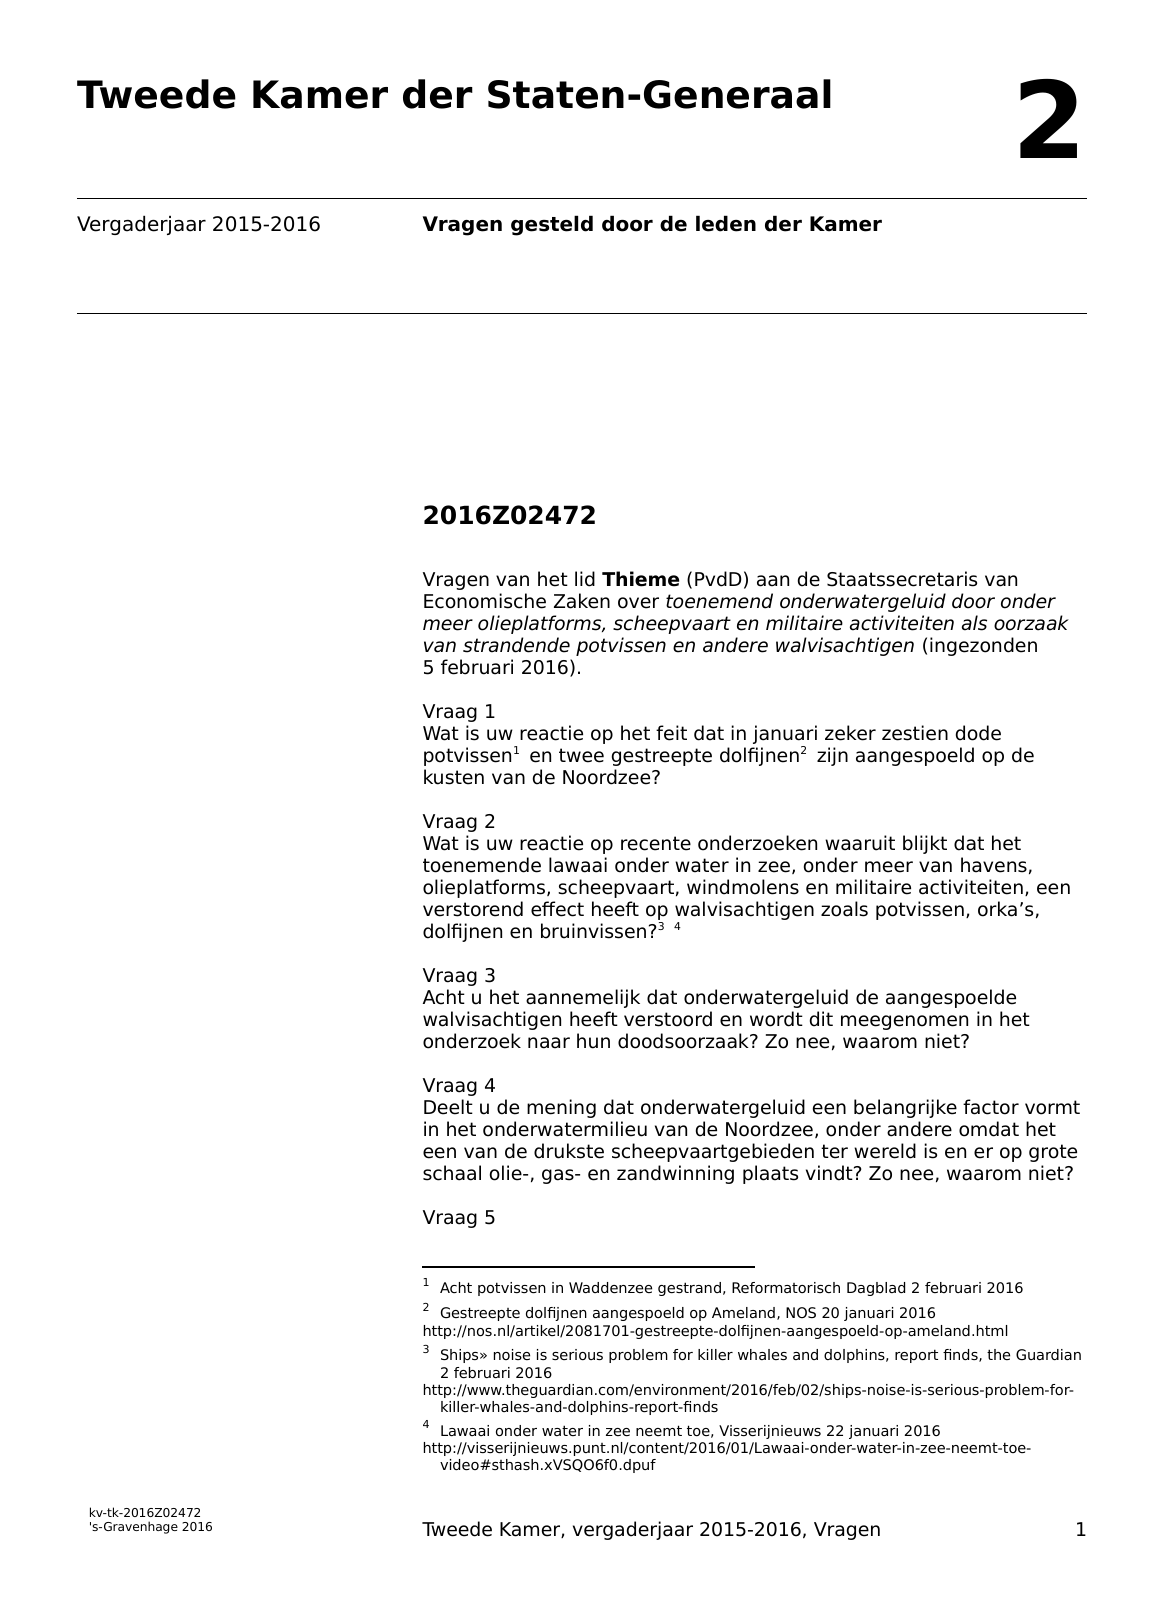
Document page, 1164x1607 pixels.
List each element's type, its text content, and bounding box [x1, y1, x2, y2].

table_header Tweede Kamer der Staten-Generaal [77, 59, 886, 198]
text 's-Gravenhage 2016 [88, 1520, 323, 1534]
text Acht u het aannemelijk dat onderwatergeluid de aangespoelde walvisachtigen heeft verstoord en wordt dit meegenomen in het onderzoek naar hun doodsoorzaak? Zo nee, waarom niet? [422, 987, 1087, 1053]
text http://nos.nl/artikel/2081701-gestreepte-dolfijnen-aangespoeld-op-ameland.html [422, 1323, 1087, 1340]
text Wat is uw reactie op recente onderzoeken waaruit blijkt dat het toenemende lawaai onder water in zee, onder meer van havens, olieplatforms, scheepvaart, windmolens en militaire activiteiten, een verstorend effect heeft op walvisachtigen zoals potvissen, orka’s, dolfijnen en bruinvissen? [422, 833, 1087, 943]
text http://www.theguardian.com/environment/2016/feb/02/ships-noise-is-serious-problem-for-killer-whales-and-dolphins-report-finds [422, 1382, 1087, 1416]
text Acht potvissen in Waddenzee gestrand, Reformatorisch Dagblad 2 februari 2016 [422, 1276, 1087, 1298]
text Lawaai onder water in zee neemt toe, Visserijnieuws 22 januari 2016 [422, 1418, 1087, 1441]
text http://visserijnieuws.punt.nl/content/2016/01/Lawaai-onder-water-in-zee-neemt-toe-video#sthash.xVSQO6f0.dpuf [422, 1441, 1087, 1474]
text Gestreepte dolfijnen aangespoeld op Ameland, NOS 20 januari 2016 [422, 1301, 1087, 1323]
text Ships» noise is serious problem for killer whales and dolphins, report finds, the Guardian 2 februari 2016 [422, 1343, 1087, 1382]
text Vraag 2 [422, 811, 1087, 833]
text 2016Z02472 [422, 501, 1087, 531]
text Vragen van het lid Thieme (PvdD) aan de Staatssecretaris van Economische Zaken over toenemend onderwatergeluid door onder meer olieplatforms, scheepvaart en militaire activiteiten als oorzaak van strandende potvissen en andere walvisachtigen (ingezonden 5 februari 2016). [422, 569, 1087, 679]
text kv-tk-2016Z02472 [88, 1506, 323, 1520]
text Wat is uw reactie op het feit dat in januari zeker zestien dode potvissen en twee gestreepte dolfijnen zijn aangespoeld op de kusten van de Noordzee? [422, 723, 1087, 789]
table_cell Vergaderjaar 2015-2016 [77, 199, 422, 313]
text Vraag 4 [422, 1075, 1087, 1097]
table_cell Vragen gesteld door de leden der Kamer [422, 199, 1087, 313]
text Vraag 5 [422, 1207, 1087, 1229]
text Deelt u de mening dat onderwatergeluid een belangrijke factor vormt in het onderwatermilieu van de Noordzee, onder andere omdat het een van de drukste scheepvaartgebieden ter wereld is en er op grote schaal olie-, gas- en zandwinning plaats vindt? Zo nee, waarom niet? [422, 1097, 1087, 1185]
text Vraag 3 [422, 965, 1087, 987]
text Vraag 1 [422, 701, 1087, 723]
table_header 2 [886, 59, 1087, 198]
